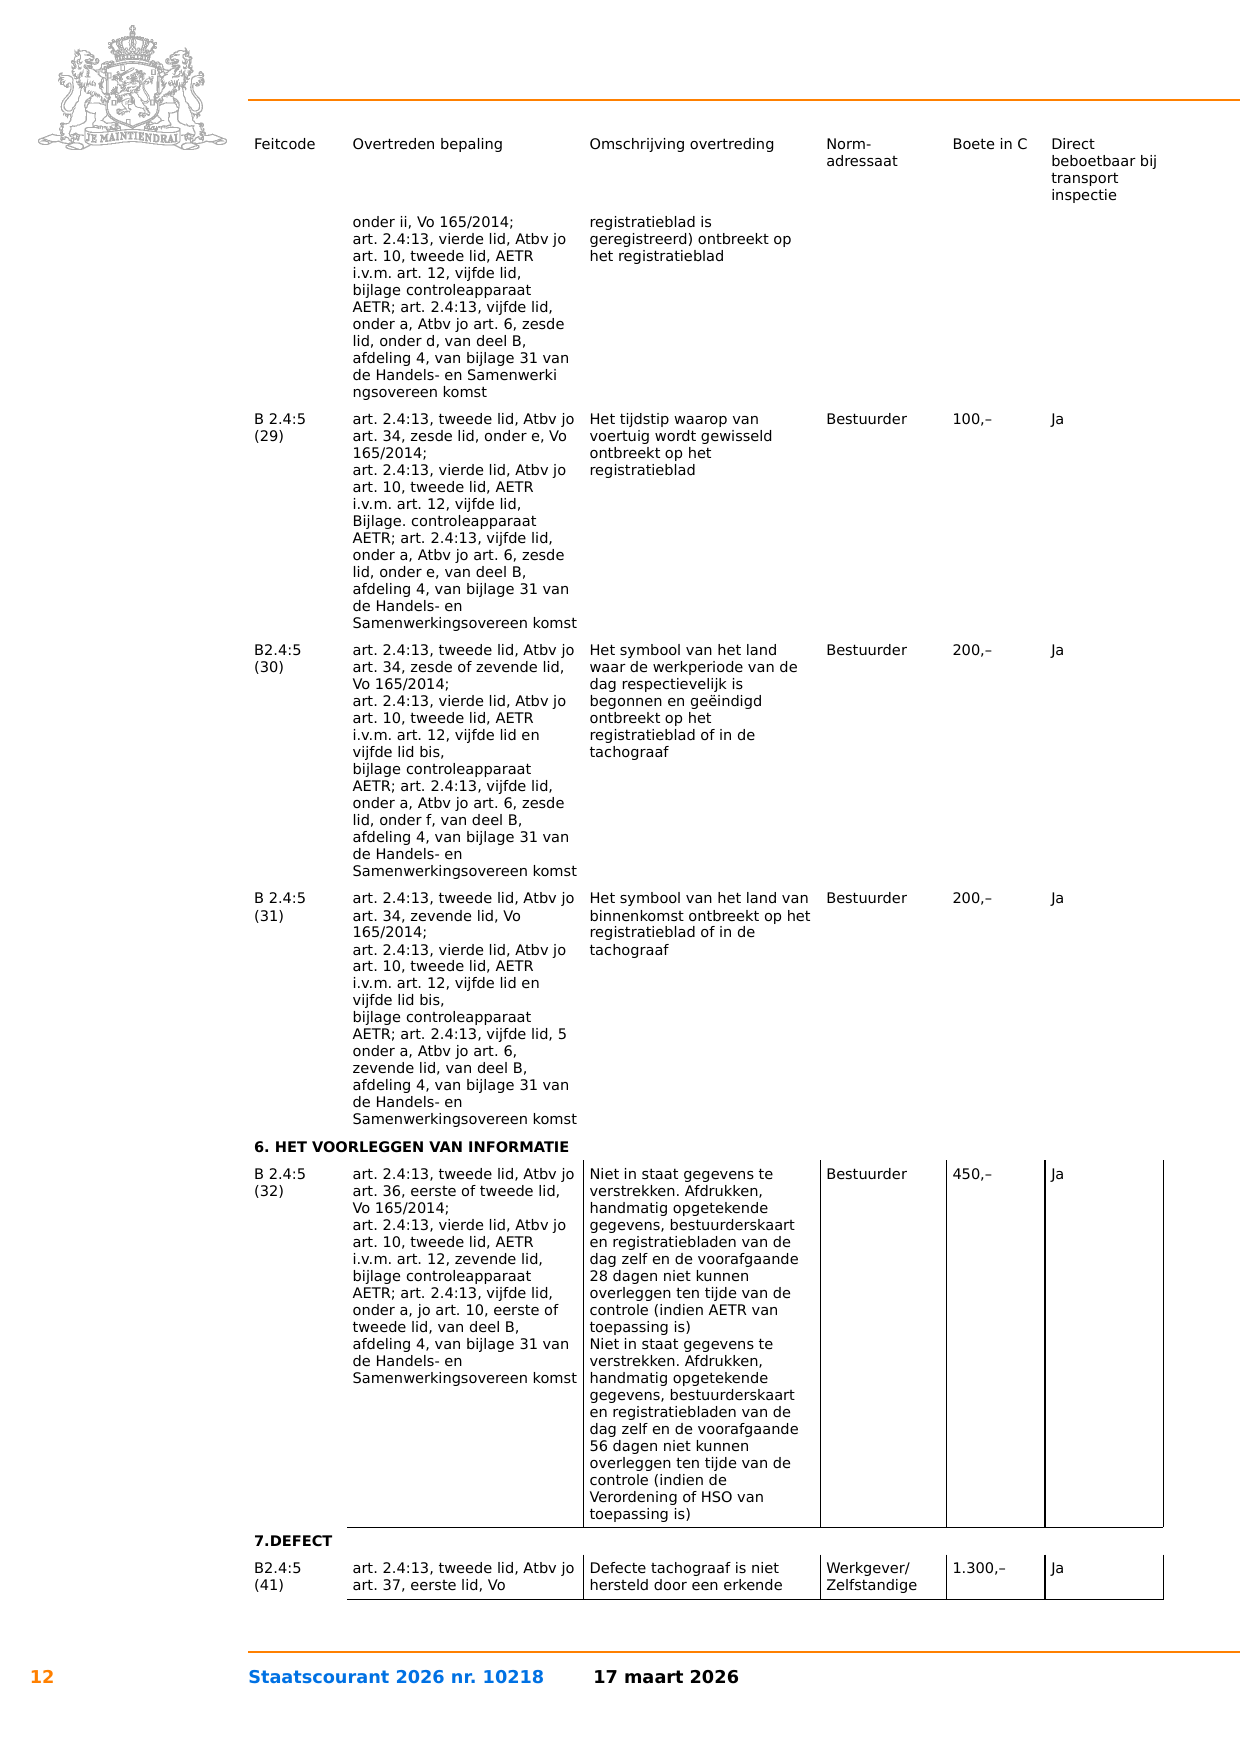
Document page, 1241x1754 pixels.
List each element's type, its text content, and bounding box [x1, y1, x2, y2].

table_cell 7.DEFECT [249, 1528, 1163, 1554]
table_cell B 2.4:5 (32) [249, 1161, 346, 1527]
table_cell Niet in staat gegevens te verstrekken. Afdrukken, handmatig opgetekende gegevens, bestuurderskaart en registratiebladen van de dag zelf en de voorafgaande 28 dagen niet kunnen overleggen ten tijde van de controle (indien AETR van toepassing is) Niet in staat gegevens te verstrekken. Afdrukken, handmatig opgetekende gegevens, bestuurderskaart en registratiebladen van de dag zelf en de voorafgaande 56 dagen niet kunnen overleggen ten tijde van de controle (indien de Verordening of HSO van toepassing is) [584, 1161, 820, 1527]
table_cell Ja [1046, 886, 1163, 1133]
table_cell Bestuurder [821, 886, 946, 1133]
table_cell onder ii, Vo 165/2014; art. 2.4:13, vierde lid, Atbv jo art. 10, tweede lid, AETR i.v.m. art. 12, vijfde lid, bijlage controleapparaat AETR; art. 2.4:13, vijfde lid, onder a, Atbv jo art. 6, zesde lid, onder d, van deel B, afdeling 4, van bijlage 31 van de Handels- en Samenwerki ngsovereen komst [347, 209, 583, 405]
table_header Norm-adressaat [821, 131, 946, 208]
table_cell art. 2.4:13, tweede lid, Atbv jo art. 34, zesde lid, onder e, Vo 165/2014; art. 2.4:13, vierde lid, Atbv jo art. 10, tweede lid, AETR i.v.m. art. 12, vijfde lid, Bijlage. controleapparaat AETR; art. 2.4:13, vijfde lid, onder a, Atbv jo art. 6, zesde lid, onder e, van deel B, afdeling 4, van bijlage 31 van de Handels- en Samenwerkingsovereen komst [347, 406, 583, 637]
table_cell 200,– [947, 886, 1044, 1133]
table_header Direct beboetbaar bij transport inspectie [1046, 131, 1163, 208]
table_cell 100,– [947, 406, 1044, 637]
table_cell B 2.4:5 (29) [249, 406, 346, 637]
table_cell B 2.4:5 (31) [249, 886, 346, 1133]
table_cell art. 2.4:13, tweede lid, Atbv jo art. 34, zesde of zevende lid, Vo 165/2014; art. 2.4:13, vierde lid, Atbv jo art. 10, tweede lid, AETR i.v.m. art. 12, vijfde lid en vijfde lid bis, bijlage controleapparaat AETR; art. 2.4:13, vijfde lid, onder a, Atbv jo art. 6, zesde lid, onder f, van deel B, afdeling 4, van bijlage 31 van de Handels- en Samenwerkingsovereen komst [347, 638, 583, 885]
table_cell art. 2.4:13, tweede lid, Atbv jo art. 34, zevende lid, Vo 165/2014; art. 2.4:13, vierde lid, Atbv jo art. 10, tweede lid, AETR i.v.m. art. 12, vijfde lid en vijfde lid bis, bijlage controleapparaat AETR; art. 2.4:13, vijfde lid, 5 onder a, Atbv jo art. 6, zevende lid, van deel B, afdeling 4, van bijlage 31 van de Handels- en Samenwerkingsovereen komst [347, 886, 583, 1133]
table_cell B2.4:5 (41) [249, 1556, 346, 1599]
table_cell Bestuurder [821, 1161, 946, 1527]
table_cell [1046, 209, 1163, 405]
table_cell Ja [1046, 638, 1163, 885]
table_cell Werkgever/ Zelfstandige [821, 1556, 946, 1599]
table_cell art. 2.4:13, tweede lid, Atbv jo art. 36, eerste of tweede lid, Vo 165/2014; art. 2.4:13, vierde lid, Atbv jo art. 10, tweede lid, AETR i.v.m. art. 12, zevende lid, bijlage controleapparaat AETR; art. 2.4:13, vijfde lid, onder a, jo art. 10, eerste of tweede lid, van deel B, afdeling 4, van bijlage 31 van de Handels- en Samenwerkingsovereen komst [347, 1161, 583, 1527]
table_cell [821, 209, 946, 405]
table_cell registratieblad is geregistreerd) ontbreekt op het registratieblad [584, 209, 820, 405]
table_cell [249, 209, 346, 405]
table_header Overtreden bepaling [347, 131, 583, 208]
table_cell art. 2.4:13, tweede lid, Atbv jo art. 37, eerste lid, Vo [347, 1556, 583, 1599]
table_cell Bestuurder [821, 406, 946, 637]
table_cell Het symbool van het land van binnenkomst ontbreekt op het registratieblad of in de tachograaf [584, 886, 820, 1133]
table_cell Ja [1046, 1161, 1163, 1527]
table_header Boete in C [947, 131, 1044, 208]
table_header Omschrijving overtreding [584, 131, 820, 208]
table_cell Bestuurder [821, 638, 946, 885]
table_cell B2.4:5 (30) [249, 638, 346, 885]
table_cell Defecte tachograaf is niet hersteld door een erkende [584, 1556, 820, 1599]
table_cell Ja [1046, 1556, 1163, 1599]
picture [38, 25, 227, 150]
table_cell 6. HET VOORLEGGEN VAN INFORMATIE [249, 1134, 1163, 1160]
table_header Feitcode [249, 131, 346, 208]
table_cell Het symbool van het land waar de werkperiode van de dag respectievelijk is begonnen en geëindigd ontbreekt op het registratieblad of in de tachograaf [584, 638, 820, 885]
table_cell [947, 209, 1044, 405]
table_cell Ja [1046, 406, 1163, 637]
table_cell 1.300,– [947, 1556, 1044, 1599]
table_cell Het tijdstip waarop van voertuig wordt gewisseld ontbreekt op het registratieblad [584, 406, 820, 637]
table_cell 450,– [947, 1161, 1044, 1527]
table_cell 200,– [947, 638, 1044, 885]
